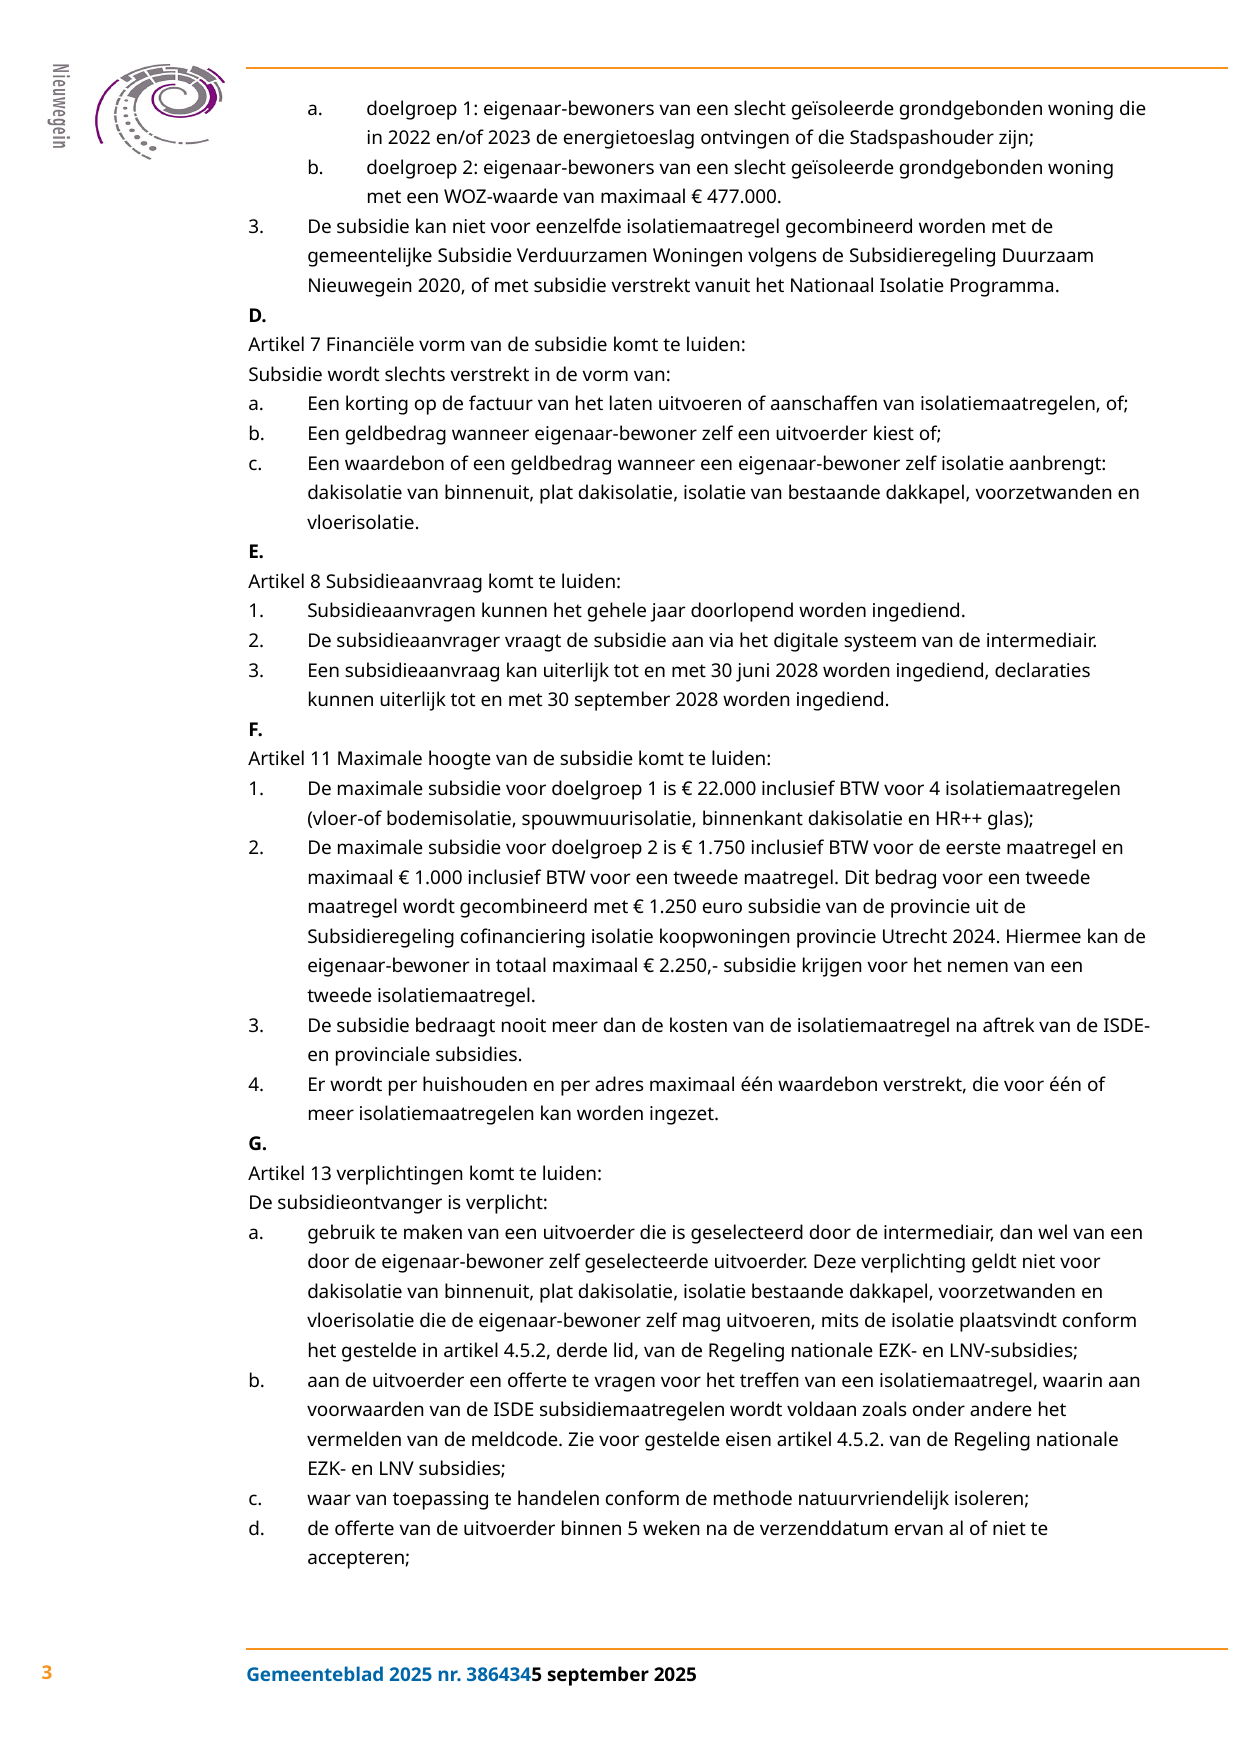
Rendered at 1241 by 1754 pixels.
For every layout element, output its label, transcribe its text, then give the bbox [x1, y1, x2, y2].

text D. [248, 302, 1152, 328]
list aan de uitvoerder een offerte te vragen voor het treffen van een isolatiemaatregel, waarin aan voorwaarden van de ISDE subsidiemaatregelen wordt voldaan zoals onder andere het vermelden van de meldcode. Zie voor gestelde eisen artikel 4.5.2. van de Regeling nationale EZK- en LNV subsidies; [248, 1367, 1152, 1481]
list gebruik te maken van een uitvoerder die is geselecteerd door de intermediair, dan wel van een door de eigenaar-bewoner zelf geselecteerde uitvoerder. Deze verplichting geldt niet voor dakisolatie van binnenuit, plat dakisolatie, isolatie bestaande dakkapel, voorzetwanden en vloerisolatie die de eigenaar-bewoner zelf mag uitvoeren, mits de isolatie plaatsvindt conform het gestelde in artikel 4.5.2, derde lid, van de Regeling nationale EZK- en LNV-subsidies; [248, 1219, 1152, 1363]
list Een subsidieaanvraag kan uiterlijk tot en met 30 juni 2028 worden ingediend, declaraties kunnen uiterlijk tot en met 30 september 2028 worden ingediend. [248, 657, 1152, 712]
list Er wordt per huishouden en per adres maximaal één waardebon verstrekt, die voor één of meer isolatiemaatregelen kan worden ingezet. [248, 1071, 1152, 1126]
text Subsidie wordt slechts verstrekt in de vorm van: [248, 361, 1152, 387]
list De maximale subsidie voor doelgroep 1 is € 22.000 inclusief BTW voor 4 isolatiemaatregelen (vloer-of bodemisolatie, spouwmuurisolatie, binnenkant dakisolatie en HR++ glas); [248, 775, 1152, 831]
list De maximale subsidie voor doelgroep 2 is € 1.750 inclusief BTW voor de eerste maatregel en maximaal € 1.000 inclusief BTW voor een tweede maatregel. Dit bedrag voor een tweede maatregel wordt gecombineerd met € 1.250 euro subsidie van de provincie uit de Subsidieregeling cofinanciering isolatie koopwoningen provincie Utrecht 2024. Hiermee kan de eigenaar-bewoner in totaal maximaal € 2.250,- subsidie krijgen voor het nemen van een tweede isolatiemaatregel. [248, 834, 1152, 1008]
list Een geldbedrag wanneer eigenaar-bewoner zelf een uitvoerder kiest of; [248, 420, 1152, 446]
text E. [248, 538, 1152, 564]
list De subsidieaanvrager vraagt de subsidie aan via het digitale systeem van de intermediair. [248, 627, 1152, 653]
text De subsidieontvanger is verplicht: [248, 1189, 1152, 1215]
text Artikel 8 Subsidieaanvraag komt te luiden: [248, 568, 1152, 594]
list doelgroep 1: eigenaar-bewoners van een slecht geïsoleerde grondgebonden woning die in 2022 en/of 2023 de energietoeslag ontvingen of die Stadspashouder zijn; [307, 95, 1152, 150]
list Subsidieaanvragen kunnen het gehele jaar doorlopend worden ingediend. [248, 598, 1152, 623]
text G. [248, 1130, 1152, 1156]
text Artikel 13 verplichtingen komt te luiden: [248, 1160, 1152, 1186]
list Een waardebon of een geldbedrag wanneer een eigenaar-bewoner zelf isolatie aanbrengt: dakisolatie van binnenuit, plat dakisolatie, isolatie van bestaande dakkapel, voorzetwanden en vloerisolatie. [248, 450, 1152, 535]
text Artikel 7 Financiële vorm van de subsidie komt te luiden: [248, 331, 1152, 357]
text Artikel 11 Maximale hoogte van de subsidie komt te luiden: [248, 746, 1152, 771]
list waar van toepassing te handelen conform de methode natuurvriendelijk isoleren; [248, 1485, 1152, 1511]
list de offerte van de uitvoerder binnen 5 weken na de verzenddatum ervan al of niet te accepteren; [248, 1515, 1152, 1570]
picture [41, 47, 231, 172]
list doelgroep 2: eigenaar-bewoners van een slecht geïsoleerde grondgebonden woning met een WOZ-waarde van maximaal € 477.000. [307, 154, 1152, 209]
text F. [248, 716, 1152, 742]
list De subsidie bedraagt nooit meer dan de kosten van de isolatiemaatregel na aftrek van de ISDE- en provinciale subsidies. [248, 1012, 1152, 1067]
list Een korting op de factuur van het laten uitvoeren of aanschaffen van isolatiemaatregelen, of; [248, 391, 1152, 416]
list De subsidie kan niet voor eenzelfde isolatiemaatregel gecombineerd worden met de gemeentelijke Subsidie Verduurzamen Woningen volgens de Subsidieregeling Duurzaam Nieuwegein 2020, of met subsidie verstrekt vanuit het Nationaal Isolatie Programma. [248, 213, 1152, 298]
